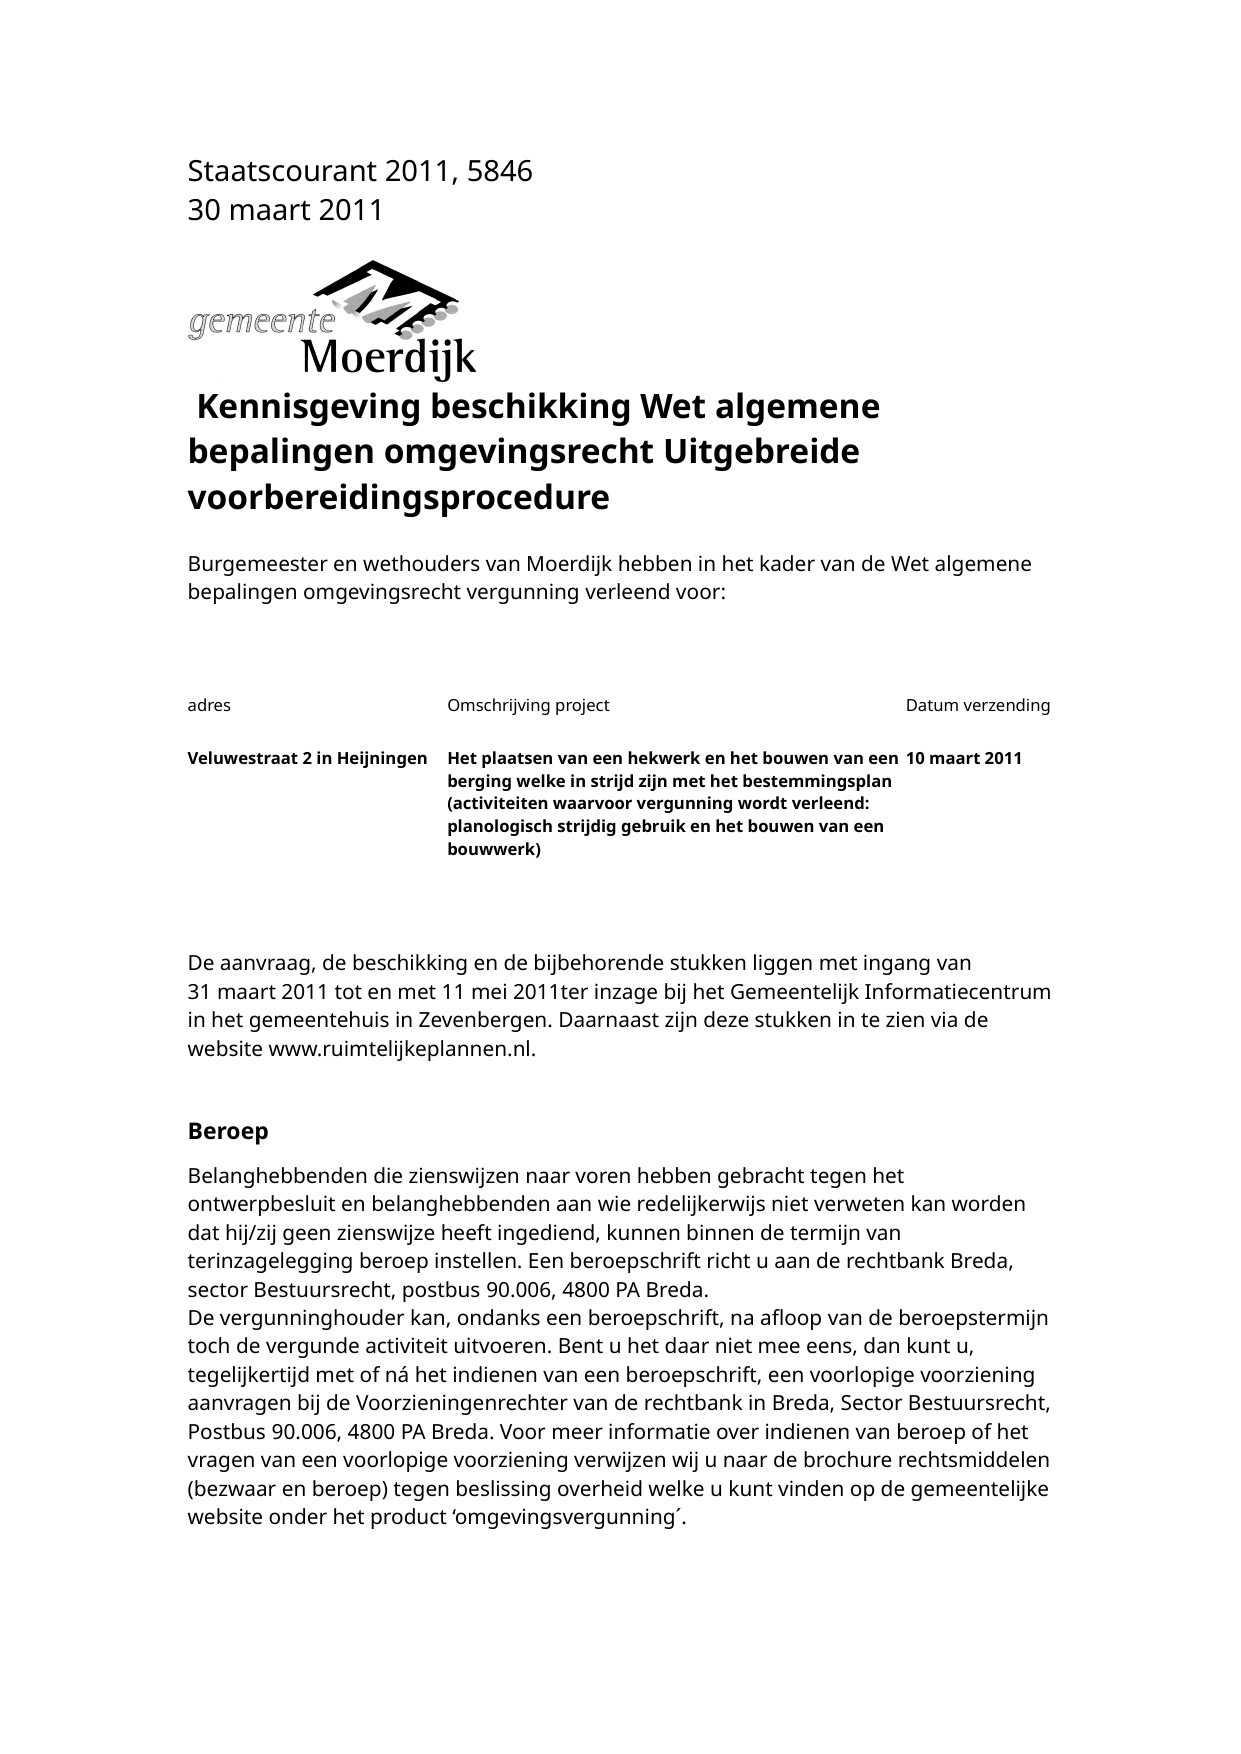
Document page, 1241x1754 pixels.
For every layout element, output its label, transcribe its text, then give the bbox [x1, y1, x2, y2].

table_header adres [188, 694, 447, 747]
subtitle Beroep [187, 1115, 1053, 1146]
table_header Omschrijving project [447, 694, 906, 747]
table_cell Het plaatsen van een hekwerk en het bouwen van een berging welke in strijd zijn met het bestemmingsplan (activiteiten waarvoor vergunning wordt verleend: planologisch strijdig gebruik en het bouwen van een bouwwerk) [447, 747, 906, 890]
text 30 maart 2011 [187, 190, 1053, 229]
table_cell Veluwestraat 2 in Heijningen [188, 747, 447, 890]
text Belanghebbenden die zienswijzen naar voren hebben gebracht tegen het ontwerpbesluit en belanghebbenden aan wie redelijkerwijs niet verweten kan worden dat hij/zij geen zienswijze heeft ingediend, kunnen binnen de termijn van terinzagelegging beroep instellen. Een beroepschrift richt u aan de rechtbank Breda, sector Bestuursrecht, postbus 90.006, 4800 PA Breda. [187, 1161, 1053, 1303]
text De aanvraag, de beschikking en de bijbehorende stukken liggen met ingang van 31 maart 2011 tot en met 11 mei 2011ter inzage bij het Gemeentelijk Informatiecentrum in het gemeentehuis in Zevenbergen. Daarnaast zijn deze stukken in te zien via de website www.ruimtelijkeplannen.nl. [187, 948, 1053, 1062]
text Staatscourant 2011, 5846 [187, 150, 1053, 190]
subtitle Kennisgeving beschikking Wet algemene bepalingen omgevingsrecht Uitgebreide voorbereidingsprocedure [187, 271, 1053, 519]
picture [187, 258, 477, 383]
text De vergunninghouder kan, ondanks een beroepschrift, na afloop van de beroepstermijn toch de vergunde activiteit uitvoeren. Bent u het daar niet mee eens, dan kunt u, tegelijkertijd met of ná het indienen van een beroepschrift, een voorlopige voorziening aanvragen bij de Voorzieningenrechter van de rechtbank in Breda, Sector Bestuursrecht, Postbus 90.006, 4800 PA Breda. Voor meer informatie over indienen van beroep of het vragen van een voorlopige voorziening verwijzen wij u naar de brochure rechtsmiddelen (bezwaar en beroep) tegen beslissing overheid welke u kunt vinden op de gemeentelijke website onder het product ‘omgevingsvergunning´. [187, 1303, 1053, 1531]
table_header Datum verzending [906, 694, 1053, 747]
table_cell 10 maart 2011 [906, 747, 1053, 890]
text Burgemeester en wethouders van Moerdijk hebben in het kader van de Wet algemene bepalingen omgevingsrecht vergunning verleend voor: [187, 549, 1053, 606]
